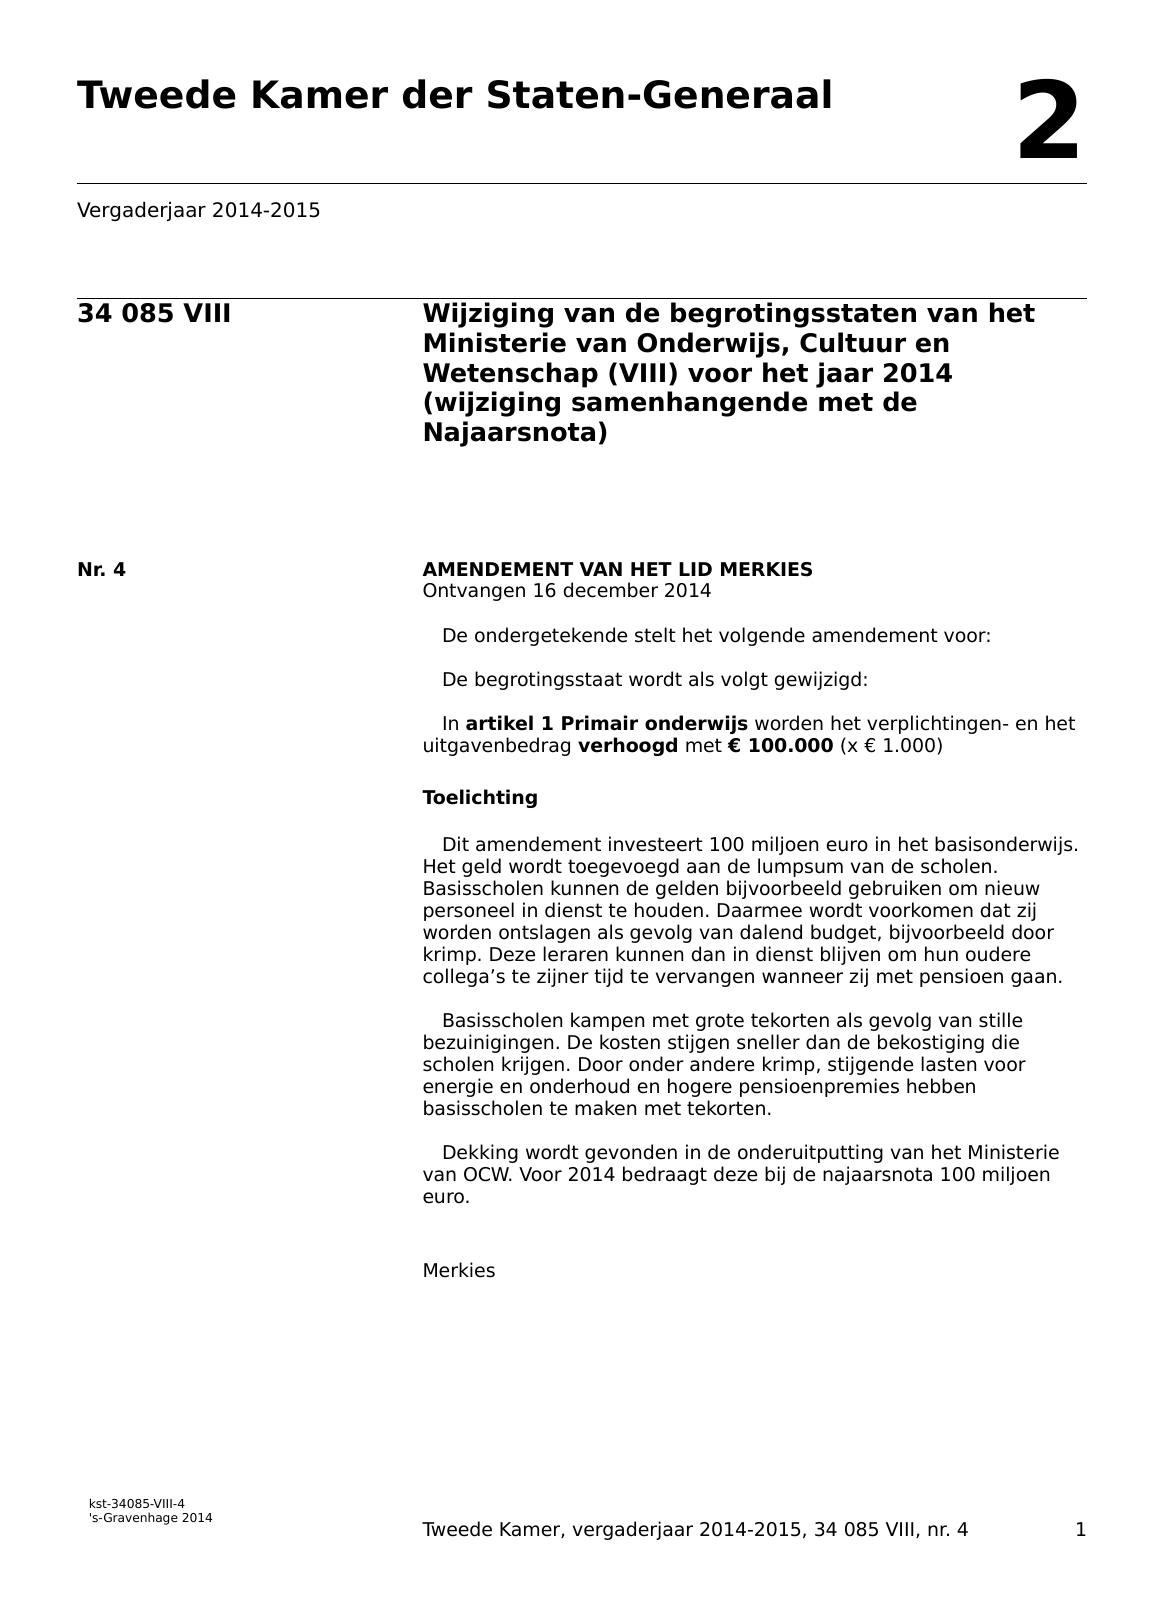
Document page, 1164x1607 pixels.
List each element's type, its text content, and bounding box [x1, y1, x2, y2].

text Dekking wordt gevonden in de onderuitputting van het Ministerie van OCW. Voor 2014 bedraagt deze bij de najaarsnota 100 miljoen euro. [422, 1142, 1087, 1208]
text In artikel 1 Primair onderwijs worden het verplichtingen- en het uitgavenbedrag verhoogd met € 100.000 (x € 1.000) [422, 713, 1087, 757]
text Merkies [422, 1238, 1087, 1282]
subtitle 34 085 VIII Wijziging van de begrotingsstaten van het Ministerie van Onderwijs, Cultuur en Wetenschap (VIII) voor het jaar 2014 (wijziging samenhangende met de Najaarsnota) [77, 299, 1087, 447]
table_header 2 [886, 59, 1087, 183]
table_header Tweede Kamer der Staten-Generaal [77, 59, 886, 183]
subtitle Nr. 4 AMENDEMENT VAN HET LID MERKIES [77, 558, 1087, 580]
subtitle Toelichting [422, 787, 1087, 809]
text kst-34085-VIII-4 [88, 1497, 323, 1511]
text 's-Gravenhage 2014 [88, 1511, 323, 1525]
text De ondergetekende stelt het volgende amendement voor: [422, 624, 1087, 647]
text Basisscholen kampen met grote tekorten als gevolg van stille bezuinigingen. De kosten stijgen sneller dan de bekostiging die scholen krijgen. Door onder andere krimp, stijgende lasten voor energie en onderhoud en hogere pensioenpremies hebben basisscholen te maken met tekorten. [422, 1010, 1087, 1120]
text Ontvangen 16 december 2014 [422, 580, 1087, 602]
text Dit amendement investeert 100 miljoen euro in het basisonderwijs. Het geld wordt toegevoegd aan de lumpsum van de scholen. Basisscholen kunnen de gelden bijvoorbeeld gebruiken om nieuw personeel in dienst te houden. Daarmee wordt voorkomen dat zij worden ontslagen als gevolg van dalend budget, bijvoorbeeld door krimp. Deze leraren kunnen dan in dienst blijven om hun oudere collega’s te zijner tijd te vervangen wanneer zij met pensioen gaan. [422, 834, 1087, 988]
text De begrotingsstaat wordt als volgt gewijzigd: [422, 669, 1087, 691]
table_cell Vergaderjaar 2014-2015 [77, 184, 1087, 298]
